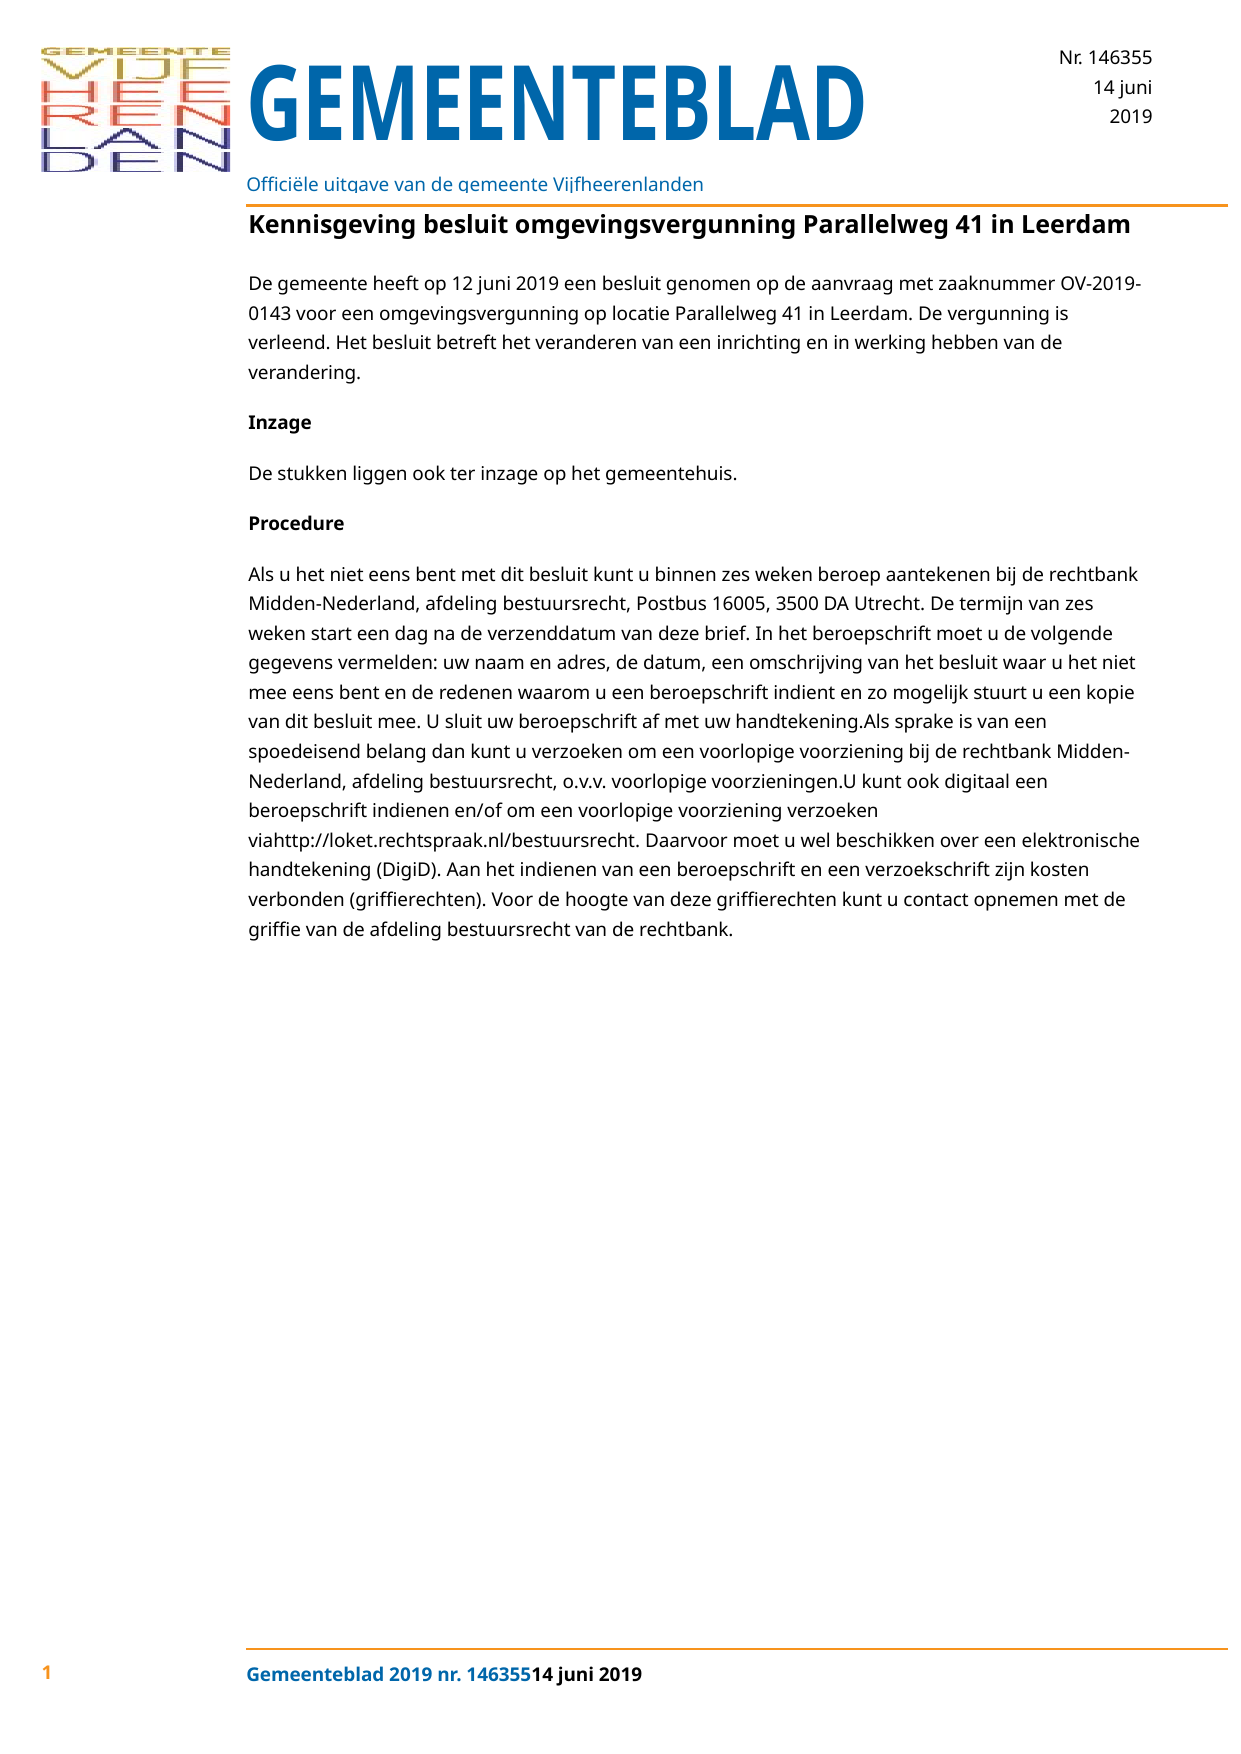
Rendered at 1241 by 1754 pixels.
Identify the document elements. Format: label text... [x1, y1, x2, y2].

picture [41, 47, 231, 172]
text De gemeente heeft op 12 juni 2019 een besluit genomen op de aanvraag met zaaknummer OV-2019-0143 voor een omgevingsvergunning op locatie Parallelweg 41 in Leerdam. De vergunning is verleend. Het besluit betreft het veranderen van een inrichting en in werking hebben van de verandering. [248, 270, 1152, 385]
text Als u het niet eens bent met dit besluit kunt u binnen zes weken beroep aantekenen bij de rechtbank Midden-Nederland, afdeling bestuursrecht, Postbus 16005, 3500 DA Utrecht. De termijn van zes weken start een dag na de verzenddatum van deze brief. In het beroepschrift moet u de volgende gegevens vermelden: uw naam en adres, de datum, een omschrijving van het besluit waar u het niet mee eens bent en de redenen waarom u een beroepschrift indient en zo mogelijk stuurt u een kopie van dit besluit mee. U sluit uw beroepschrift af met uw handtekening.Als sprake is van een spoedeisend belang dan kunt u verzoeken om een voorlopige voorziening bij de rechtbank Midden-Nederland, afdeling bestuursrecht, o.v.v. voorlopige voorzieningen.U kunt ook digitaal een beroepschrift indienen en/of om een voorlopige voorziening verzoeken viahttp://loket.rechtspraak.nl/bestuursrecht. Daarvoor moet u wel beschikken over een elektronische handtekening (DigiD). Aan het indienen van een beroepschrift en een verzoekschrift zijn kosten verbonden (griffierechten). Voor de hoogte van deze griffierechten kunt u contact opnemen met de griffie van de afdeling bestuursrecht van de rechtbank. [248, 561, 1152, 941]
text Inzage [248, 409, 1152, 435]
text De stukken liggen ook ter inzage op het gemeentehuis. [248, 460, 1152, 486]
text Procedure [248, 510, 1152, 536]
text Kennisgeving besluit omgevingsvergunning Parallelweg 41 in Leerdam [248, 207, 1152, 241]
